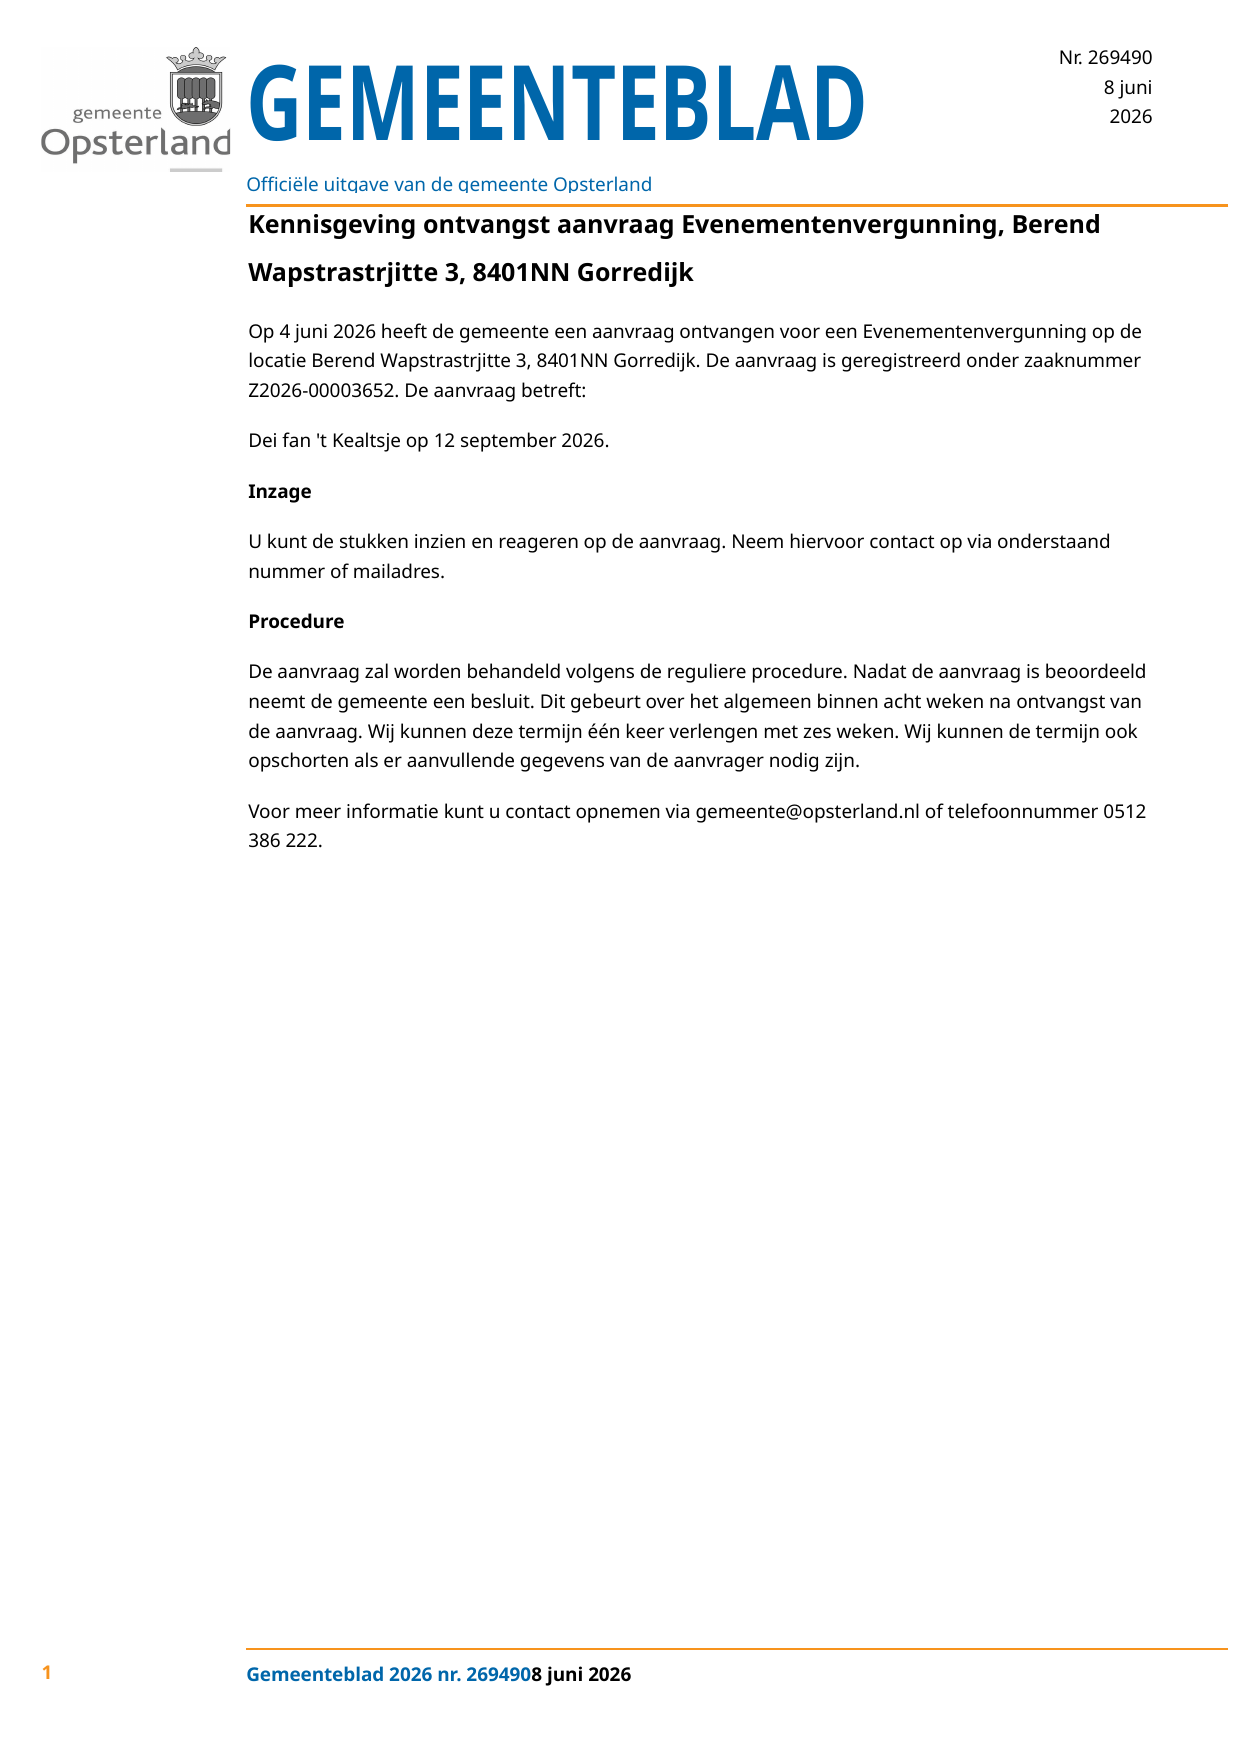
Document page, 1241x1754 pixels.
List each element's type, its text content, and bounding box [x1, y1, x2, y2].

picture [41, 47, 231, 172]
text De aanvraag zal worden behandeld volgens de reguliere procedure. Nadat de aanvraag is beoordeeld neemt de gemeente een besluit. Dit gebeurt over het algemeen binnen acht weken na ontvangst van de aanvraag. Wij kunnen deze termijn één keer verlengen met zes weken. Wij kunnen de termijn ook opschorten als er aanvullende gegevens van de aanvrager nodig zijn. [248, 659, 1152, 773]
text Op 4 juni 2026 heeft de gemeente een aanvraag ontvangen voor een Evenementenvergunning op de locatie Berend Wapstrastrjitte 3, 8401NN Gorredijk. De aanvraag is geregistreerd onder zaaknummer Z2026-00003652. De aanvraag betreft: [248, 318, 1152, 403]
text Procedure [248, 608, 1152, 634]
text Inzage [248, 478, 1152, 504]
text Voor meer informatie kunt u contact opnemen via gemeente@opsterland.nl of telefoonnummer 0512 386 222. [248, 798, 1152, 853]
text Dei fan 't Kealtsje op 12 september 2026. [248, 427, 1152, 453]
text Kennisgeving ontvangst aanvraag Evenementenvergunning, Berend Wapstrastrjitte 3, 8401NN Gorredijk [248, 207, 1152, 288]
text U kunt de stukken inzien en reageren op de aanvraag. Neem hiervoor contact op via onderstaand nummer of mailadres. [248, 528, 1152, 584]
